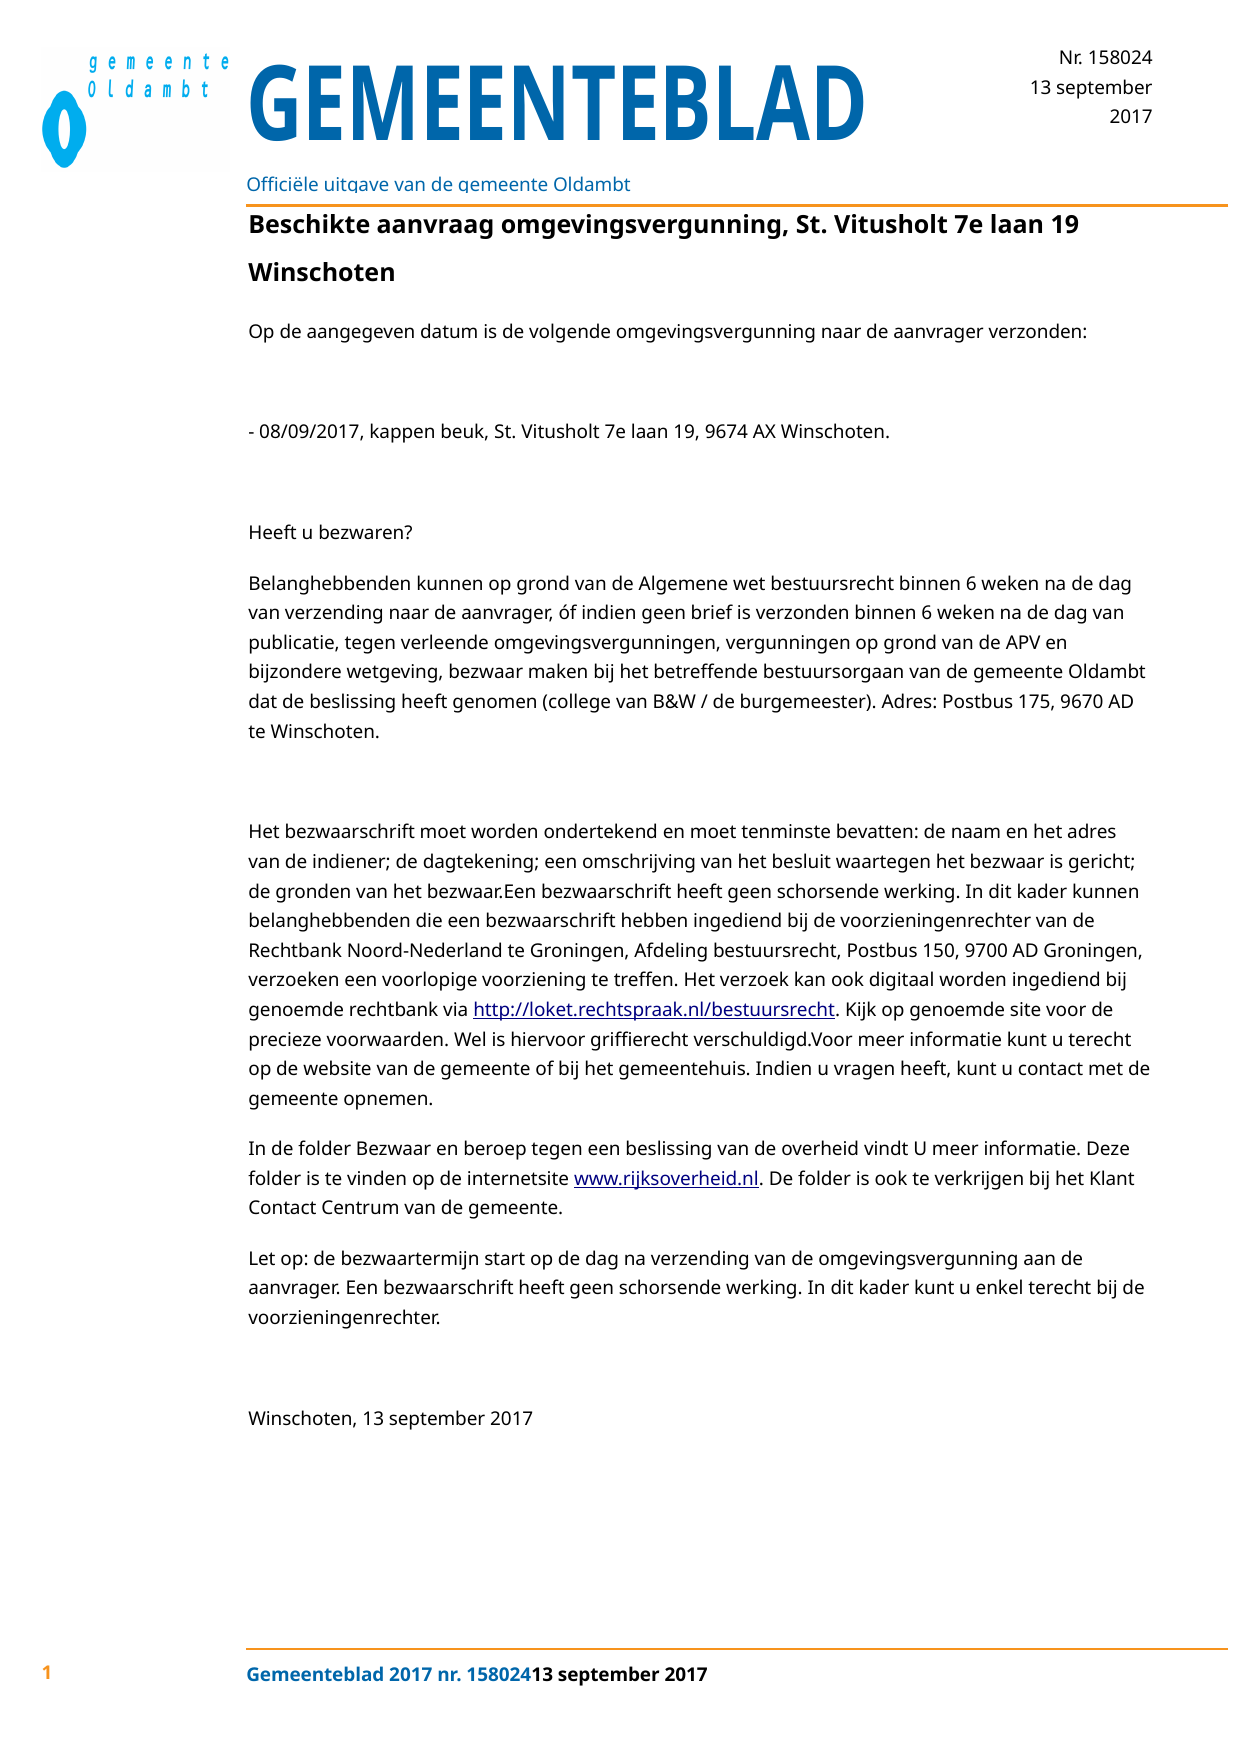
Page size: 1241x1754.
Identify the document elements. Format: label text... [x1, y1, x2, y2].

text In de folder Bezwaar en beroep tegen een beslissing van de overheid vindt U meer informatie. Deze folder is te vinden op de internetsite www.rijksoverheid.nl. De folder is ook te verkrijgen bij het Klant Contact Centrum van de gemeente. [248, 1135, 1152, 1220]
text Op de aangegeven datum is de volgende omgevingsvergunning naar de aanvrager verzonden: [248, 318, 1152, 344]
text Winschoten, 13 september 2017 [248, 1405, 1152, 1431]
text Heeft u bezwaren? [248, 519, 1152, 545]
text Beschikte aanvraag omgevingsvergunning, St. Vitusholt 7e laan 19 Winschoten [248, 207, 1152, 288]
text Belanghebbenden kunnen op grond van de Algemene wet bestuursrecht binnen 6 weken na de dag van verzending naar de aanvrager, óf indien geen brief is verzonden binnen 6 weken na de dag van publicatie, tegen verleende omgevingsvergunningen, vergunningen op grond van de APV en bijzondere wetgeving, bezwaar maken bij het betreffende bestuursorgaan van de gemeente Oldambt dat de beslissing heeft genomen (college van B&W / de burgemeester). Adres: Postbus 175, 9670 AD te Winschoten. [248, 570, 1152, 744]
text Het bezwaarschrift moet worden ondertekend en moet tenminste bevatten: de naam en het adres van de indiener; de dagtekening; een omschrijving van het besluit waartegen het bezwaar is gericht; de gronden van het bezwaar.Een bezwaarschrift heeft geen schorsende werking. In dit kader kunnen belanghebbenden die een bezwaarschrift hebben ingediend bij de voorzieningenrechter van de Rechtbank Noord-Nederland te Groningen, Afdeling bestuursrecht, Postbus 150, 9700 AD Groningen, verzoeken een voorlopige voorziening te treffen. Het verzoek kan ook digitaal worden ingediend bij genoemde rechtbank via http://loket.rechtspraak.nl/bestuursrecht. Kijk op genoemde site voor de precieze voorwaarden. Wel is hiervoor griffierecht verschuldigd.Voor meer informatie kunt u terecht op de website van de gemeente of bij het gemeentehuis. Indien u vragen heeft, kunt u contact met de gemeente opnemen. [248, 819, 1152, 1111]
picture [41, 47, 231, 172]
text Let op: de bezwaartermijn start op de dag na verzending van de omgevingsvergunning aan de aanvrager. Een bezwaarschrift heeft geen schorsende werking. In dit kader kunt u enkel terecht bij de voorzieningenrechter. [248, 1245, 1152, 1330]
text - 08/09/2017, kappen beuk, St. Vitusholt 7e laan 19, 9674 AX Winschoten. [248, 419, 1152, 444]
